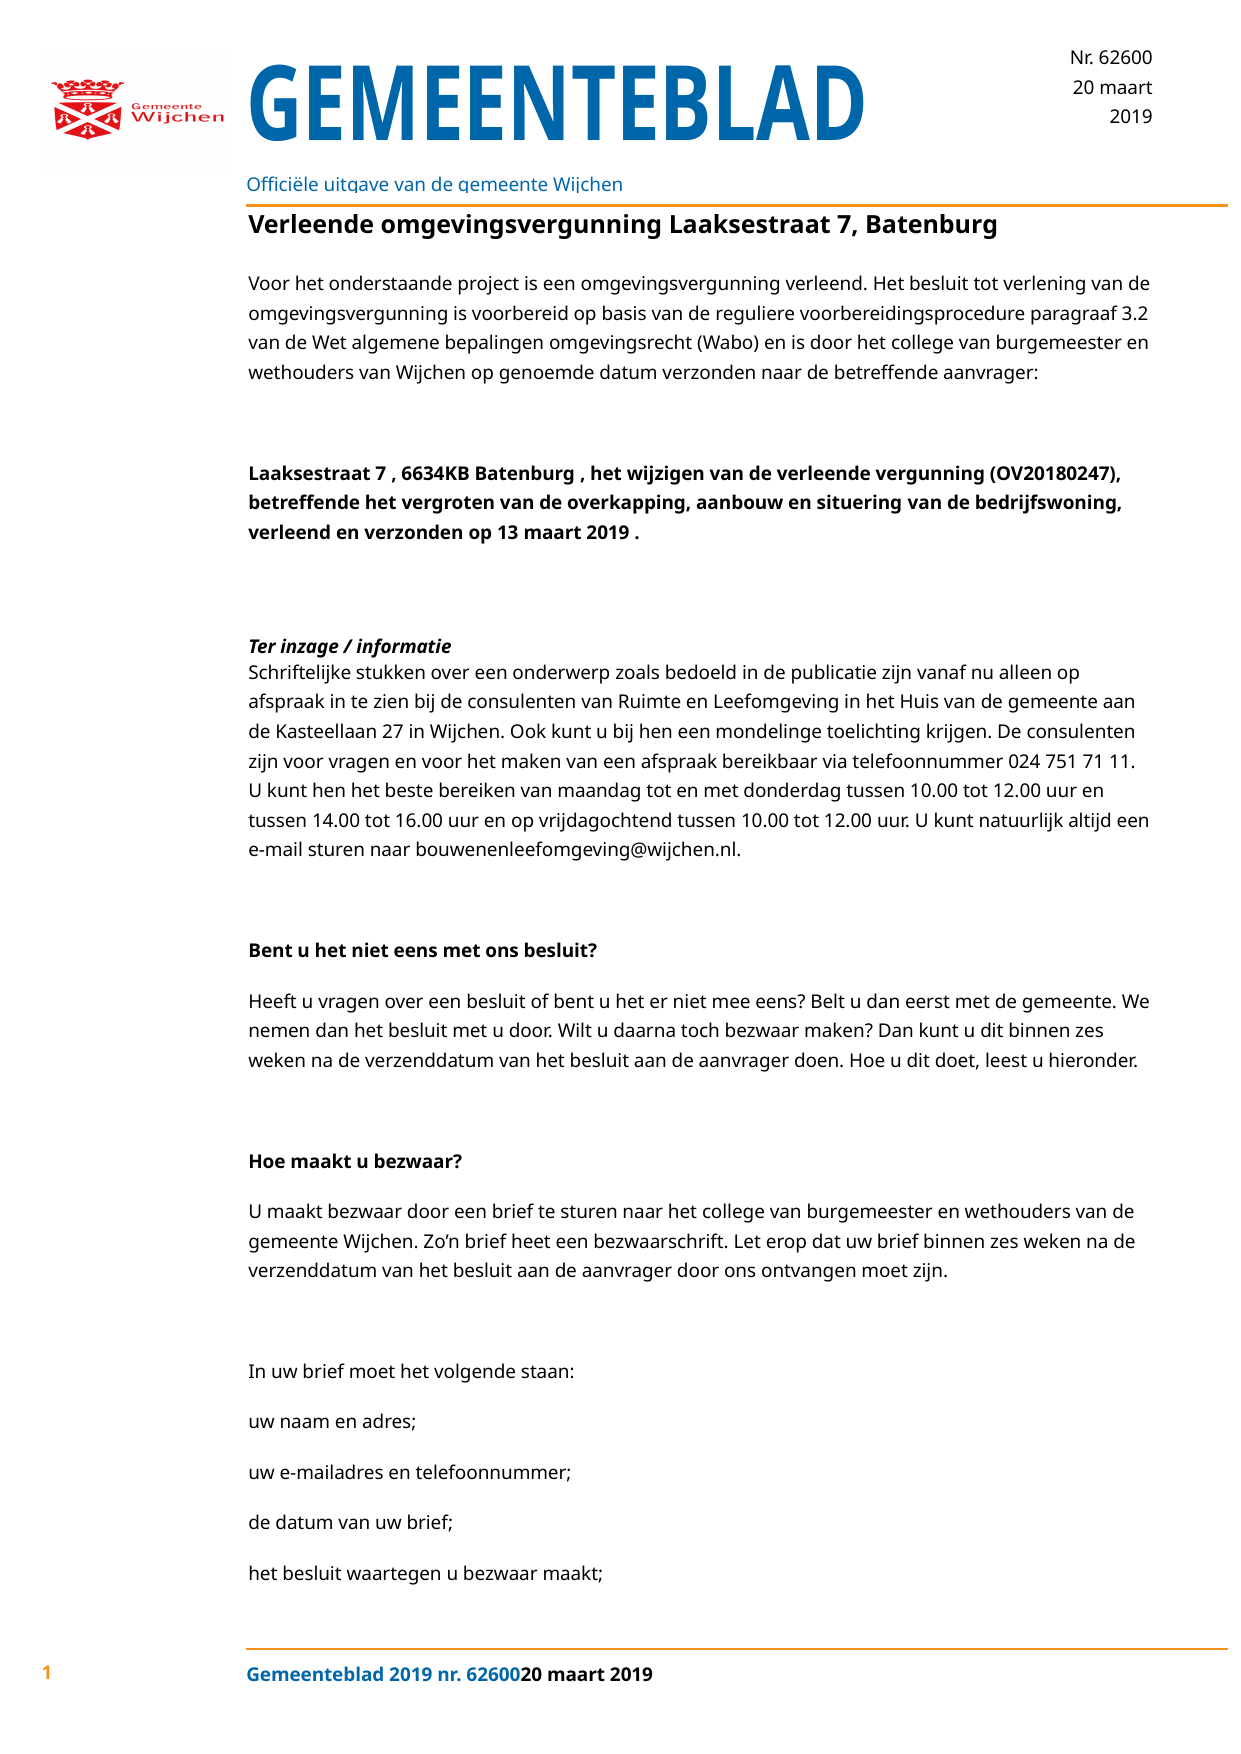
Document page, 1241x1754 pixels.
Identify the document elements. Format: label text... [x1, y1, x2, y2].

text Bent u het niet eens met ons besluit? [248, 937, 1152, 963]
text Schriftelijke stukken over een onderwerp zoals bedoeld in de publicatie zijn vanaf nu alleen op afspraak in te zien bij de consulenten van Ruimte en Leefomgeving in het Huis van de gemeente aan de Kasteellaan 27 in Wijchen. Ook kunt u bij hen een mondelinge toelichting krijgen. De consulenten zijn voor vragen en voor het maken van een afspraak bereikbaar via telefoonnummer 024 751 71 11. U kunt hen het beste bereiken van maandag tot en met donderdag tussen 10.00 tot 12.00 uur en tussen 14.00 tot 16.00 uur en op vrijdagochtend tussen 10.00 tot 12.00 uur. U kunt natuurlijk altijd een e-mail sturen naar bouwenenleefomgeving@wijchen.nl. [248, 659, 1152, 862]
text het besluit waartegen u bezwaar maakt; [248, 1560, 1152, 1586]
text uw naam en adres; [248, 1409, 1152, 1434]
picture [41, 47, 231, 172]
text In uw brief moet het volgende staan: [248, 1358, 1152, 1384]
text Verleende omgevingsvergunning Laaksestraat 7, Batenburg [248, 207, 1152, 241]
text Laaksestraat 7 , 6634KB Batenburg , het wijzigen van de verleende vergunning (OV20180247), betreffende het vergroten van de overkapping, aanbouw en situering van de bedrijfswoning, verleend en verzonden op 13 maart 2019 . [248, 460, 1152, 545]
text U maakt bezwaar door een brief te sturen naar het college van burgemeester en wethouders van de gemeente Wijchen. Zo’n brief heet een bezwaarschrift. Let erop dat uw brief binnen zes weken na de verzenddatum van het besluit aan de aanvrager door ons ontvangen moet zijn. [248, 1198, 1152, 1283]
text Voor het onderstaande project is een omgevingsvergunning verleend. Het besluit tot verlening van de omgevingsvergunning is voorbereid op basis van de reguliere voorbereidingsprocedure paragraaf 3.2 van de Wet algemene bepalingen omgevingsrecht (Wabo) en is door het college van burgemeester en wethouders van Wijchen op genoemde datum verzonden naar de betreffende aanvrager: [248, 270, 1152, 385]
text Heeft u vragen over een besluit of bent u het er niet mee eens? Belt u dan eerst met de gemeente. We nemen dan het besluit met u door. Wilt u daarna toch bezwaar maken? Dan kunt u dit binnen zes weken na de verzenddatum van het besluit aan de aanvrager doen. Hoe u dit doet, leest u hieronder. [248, 988, 1152, 1073]
text Ter inzage / informatie [248, 633, 1152, 659]
text Hoe maakt u bezwaar? [248, 1148, 1152, 1174]
text de datum van uw brief; [248, 1509, 1152, 1535]
text uw e-mailadres en telefoonnummer; [248, 1459, 1152, 1485]
